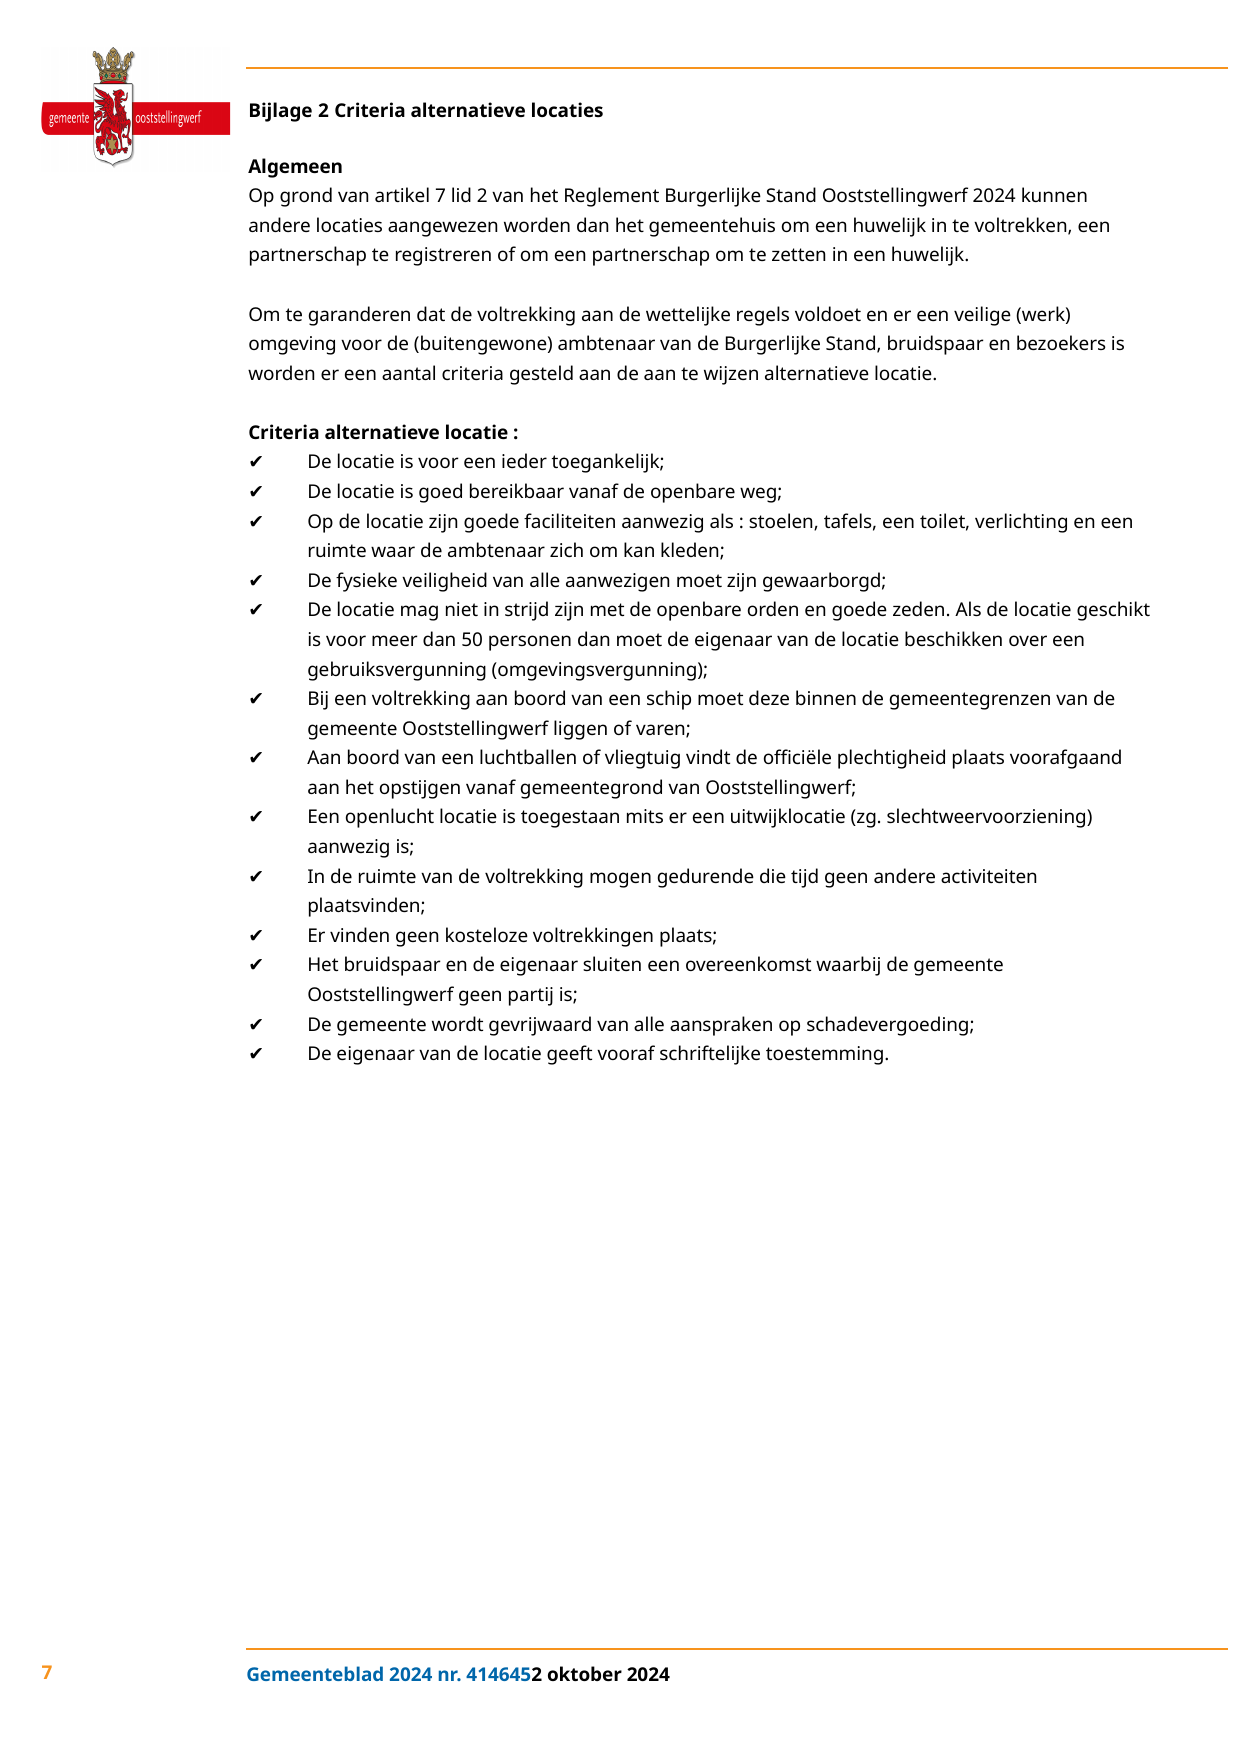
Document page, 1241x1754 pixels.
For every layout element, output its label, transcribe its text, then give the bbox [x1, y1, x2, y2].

list De locatie mag niet in strijd zijn met de openbare orden en goede zeden. Als de locatie geschikt is voor meer dan 50 personen dan moet de eigenaar van de locatie beschikken over een gebruiksvergunning (omgevingsvergunning); [248, 597, 1152, 682]
list Bij een voltrekking aan boord van een schip moet deze binnen de gemeentegrenzen van de gemeente Ooststellingwerf liggen of varen; [248, 685, 1152, 741]
text Op grond van artikel 7 lid 2 van het Reglement Burgerlijke Stand Ooststellingwerf 2024 kunnen andere locaties aangewezen worden dan het gemeentehuis om een huwelijk in te voltrekken, een partnerschap te registreren of om een partnerschap om te zetten in een huwelijk. [248, 182, 1152, 267]
list De locatie is voor een ieder toegankelijk; [248, 449, 1152, 474]
list De eigenaar van de locatie geeft vooraf schriftelijke toestemming. [248, 1040, 1152, 1066]
list Aan boord van een luchtballen of vliegtuig vindt de officiële plechtigheid plaats voorafgaand aan het opstijgen vanaf gemeentegrond van Ooststellingwerf; [248, 744, 1152, 800]
list De fysieke veiligheid van alle aanwezigen moet zijn gewaarborgd; [248, 567, 1152, 593]
list Een openlucht locatie is toegestaan mits er een uitwijklocatie (zg. slechtweervoorziening) aanwezig is; [248, 804, 1152, 859]
list In de ruimte van de voltrekking mogen gedurende die tijd geen andere activiteiten plaatsvinden; [248, 863, 1152, 918]
list De gemeente wordt gevrijwaard van alle aanspraken op schadevergoeding; [248, 1011, 1152, 1037]
text Algemeen [248, 153, 1152, 179]
list Er vinden geen kosteloze voltrekkingen plaats; [248, 922, 1152, 948]
list Op de locatie zijn goede faciliteiten aanwezig als : stoelen, tafels, een toilet, verlichting en een ruimte waar de ambtenaar zich om kan kleden; [248, 508, 1152, 563]
text Om te garanderen dat de voltrekking aan de wettelijke regels voldoet en er een veilige (werk) omgeving voor de (buitengewone) ambtenaar van de Burgerlijke Stand, bruidspaar en bezoekers is worden er een aantal criteria gesteld aan de aan te wijzen alternatieve locatie. [248, 301, 1152, 386]
picture [41, 47, 231, 172]
list Het bruidspaar en de eigenaar sluiten een overeenkomst waarbij de gemeente Ooststellingwerf geen partij is; [248, 952, 1152, 1007]
text Criteria alternatieve locatie : [248, 419, 1152, 445]
text Bijlage 2 Criteria alternatieve locaties [248, 95, 1152, 123]
list De locatie is goed bereikbaar vanaf de openbare weg; [248, 478, 1152, 504]
